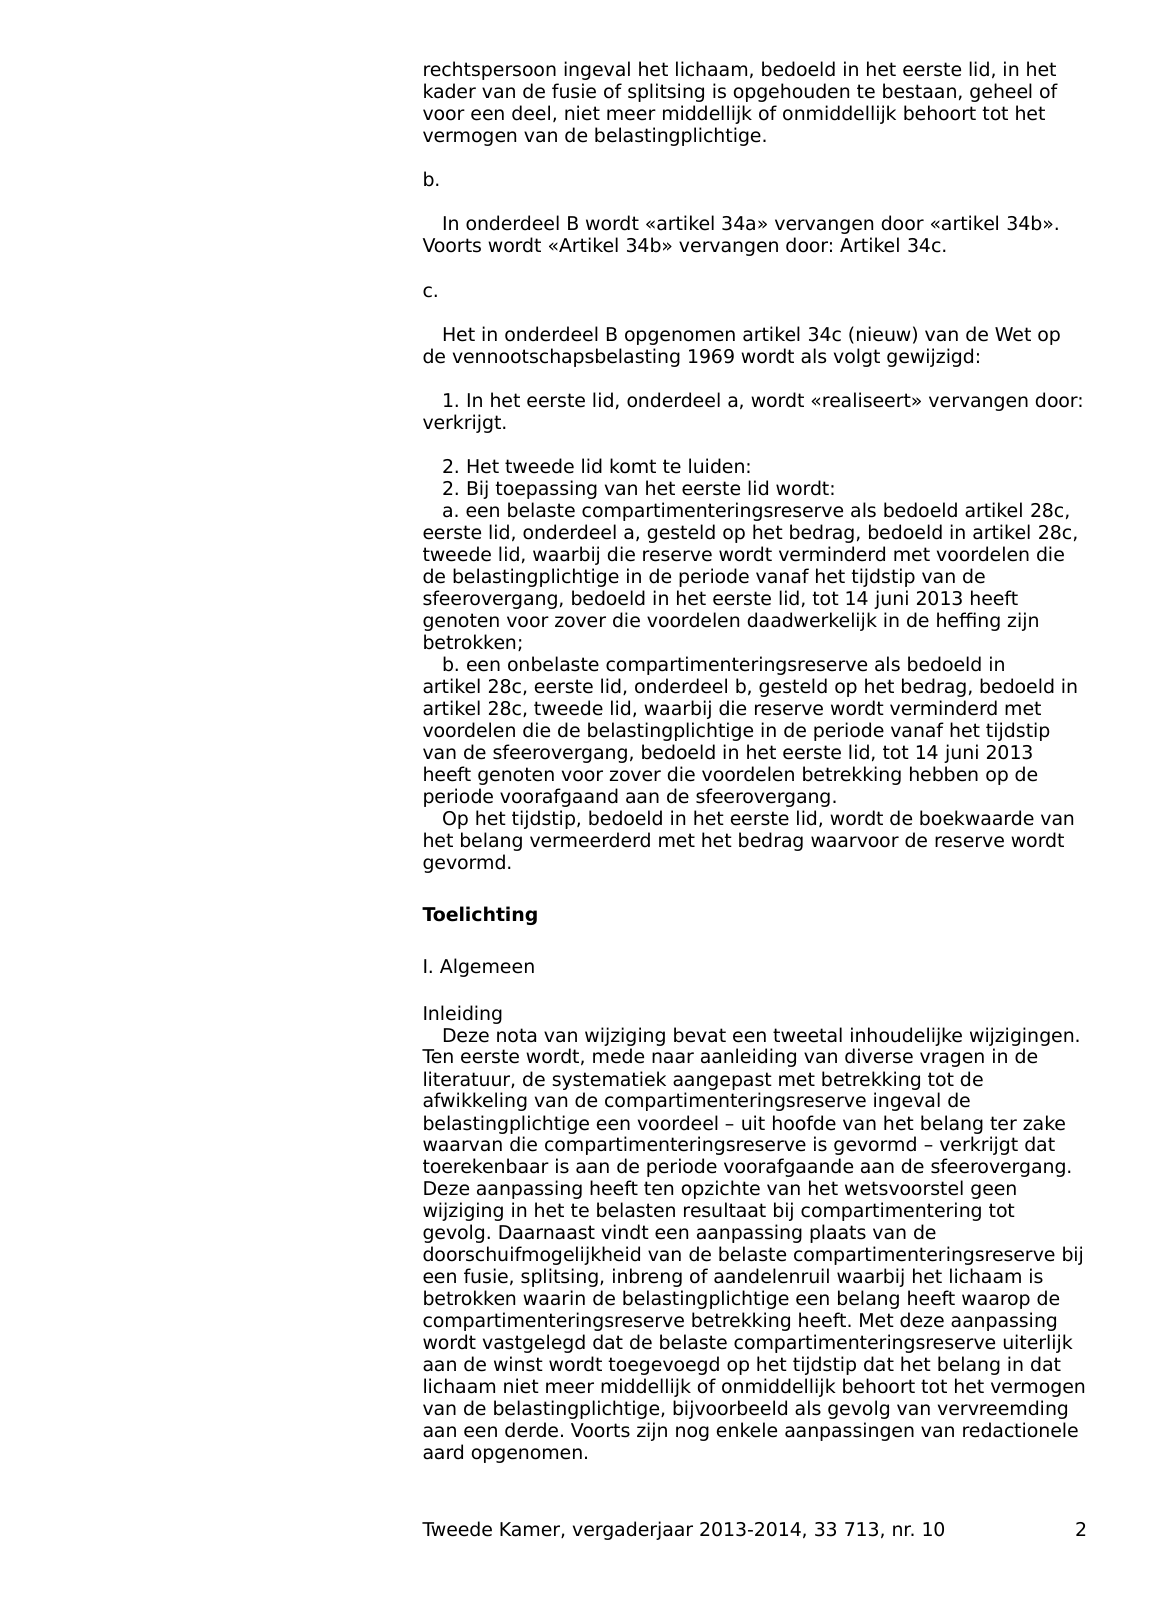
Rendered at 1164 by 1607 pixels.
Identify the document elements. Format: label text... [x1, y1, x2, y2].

text rechtspersoon ingeval het lichaam, bedoeld in het eerste lid, in het kader van de fusie of splitsing is opgehouden te bestaan, geheel of voor een deel, niet meer middellijk of onmiddellijk behoort tot het vermogen van de belastingplichtige. [422, 59, 1087, 147]
subtitle b. [422, 169, 1087, 191]
subtitle Toelichting [422, 903, 1087, 926]
subtitle I. Algemeen [422, 956, 1087, 977]
text a. een belaste compartimenteringsreserve als bedoeld artikel 28c, eerste lid, onderdeel a, gesteld op het bedrag, bedoeld in artikel 28c, tweede lid, waarbij die reserve wordt verminderd met voordelen die de belastingplichtige in de periode vanaf het tijdstip van de sfeerovergang, bedoeld in het eerste lid, tot 14 juni 2013 heeft genoten voor zover die voordelen daadwerkelijk in de heffing zijn betrokken; [422, 500, 1087, 654]
text Deze nota van wijziging bevat een tweetal inhoudelijke wijzigingen. Ten eerste wordt, mede naar aanleiding van diverse vragen in de literatuur, de systematiek aangepast met betrekking tot de afwikkeling van de compartimenteringsreserve ingeval de belastingplichtige een voordeel – uit hoofde van het belang ter zake waarvan die compartimenteringsreserve is gevormd – verkrijgt dat toerekenbaar is aan de periode voorafgaande aan de sfeerovergang. Deze aanpassing heeft ten opzichte van het wetsvoorstel geen wijziging in het te belasten resultaat bij compartimentering tot gevolg. Daarnaast vindt een aanpassing plaats van de doorschuifmogelijkheid van de belaste compartimenteringsreserve bij een fusie, splitsing, inbreng of aandelenruil waarbij het lichaam is betrokken waarin de belastingplichtige een belang heeft waarop de compartimenteringsreserve betrekking heeft. Met deze aanpassing wordt vastgelegd dat de belaste compartimenteringsreserve uiterlijk aan de winst wordt toegevoegd op het tijdstip dat het belang in dat lichaam niet meer middellijk of onmiddellijk behoort tot het vermogen van de belastingplichtige, bijvoorbeeld als gevolg van vervreemding aan een derde. Voorts zijn nog enkele aanpassingen van redactionele aard opgenomen. [422, 1024, 1087, 1464]
text 2. Het tweede lid komt te luiden: [422, 456, 1087, 478]
text 2. Bij toepassing van het eerste lid wordt: [422, 478, 1087, 500]
text Het in onderdeel B opgenomen artikel 34c (nieuw) van de Wet op de vennootschapsbelasting 1969 wordt als volgt gewijzigd: [422, 324, 1087, 368]
subtitle c. [422, 279, 1087, 301]
subtitle Inleiding [422, 1002, 1087, 1024]
text Op het tijdstip, bedoeld in het eerste lid, wordt de boekwaarde van het belang vermeerderd met het bedrag waarvoor de reserve wordt gevormd. [422, 808, 1087, 873]
text 1. In het eerste lid, onderdeel a, wordt «realiseert» vervangen door: verkrijgt. [422, 390, 1087, 434]
text b. een onbelaste compartimenteringsreserve als bedoeld in artikel 28c, eerste lid, onderdeel b, gesteld op het bedrag, bedoeld in artikel 28c, tweede lid, waarbij die reserve wordt verminderd met voordelen die de belastingplichtige in de periode vanaf het tijdstip van de sfeerovergang, bedoeld in het eerste lid, tot 14 juni 2013 heeft genoten voor zover die voordelen betrekking hebben op de periode voorafgaand aan de sfeerovergang. [422, 654, 1087, 808]
text In onderdeel B wordt «artikel 34a» vervangen door «artikel 34b». Voorts wordt «Artikel 34b» vervangen door: Artikel 34c. [422, 213, 1087, 257]
